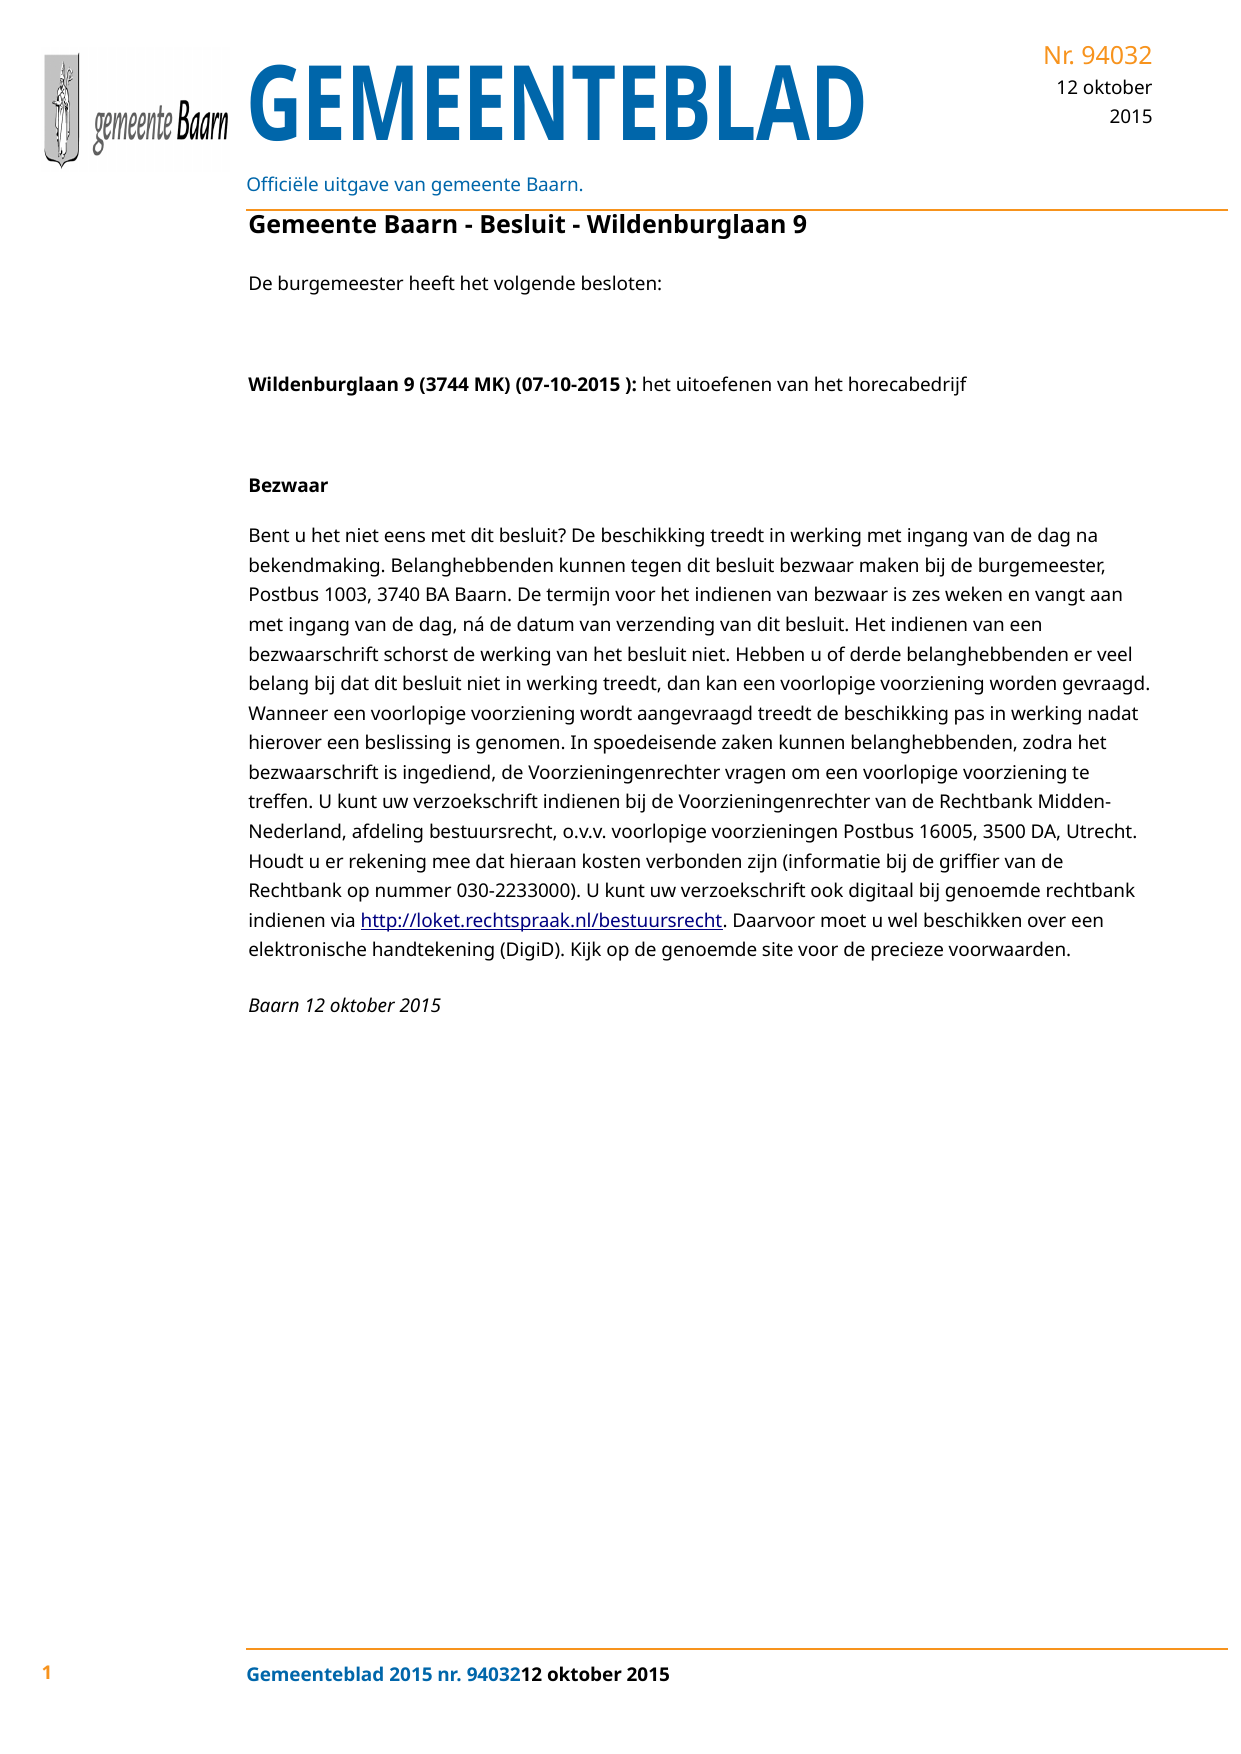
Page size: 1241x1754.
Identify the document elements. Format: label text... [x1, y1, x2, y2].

picture [41, 47, 231, 172]
text Gemeente Baarn - Besluit - Wildenburglaan 9 [248, 211, 1152, 241]
text De burgemeester heeft het volgende besloten: [248, 270, 1152, 296]
text Baarn 12 oktober 2015 [248, 992, 1152, 1018]
text Bent u het niet eens met dit besluit? De beschikking treedt in werking met ingang van de dag na bekendmaking. Belanghebbenden kunnen tegen dit besluit bezwaar maken bij de burgemeester, Postbus 1003, 3740 BA Baarn. De termijn voor het indienen van bezwaar is zes weken en vangt aan met ingang van de dag, ná de datum van verzending van dit besluit. Het indienen van een bezwaarschrift schorst de werking van het besluit niet. Hebben u of derde belanghebbenden er veel belang bij dat dit besluit niet in werking treedt, dan kan een voorlopige voorziening worden gevraagd. Wanneer een voorlopige voorziening wordt aangevraagd treedt de beschikking pas in werking nadat hierover een beslissing is genomen. In spoedeisende zaken kunnen belanghebbenden, zodra het bezwaarschrift is ingediend, de Voorzieningenrechter vragen om een voorlopige voorziening te treffen. U kunt uw verzoekschrift indienen bij de Voorzieningenrechter van de Rechtbank Midden-Nederland, afdeling bestuursrecht, o.v.v. voorlopige voorzieningen Postbus 16005, 3500 DA, Utrecht. Houdt u er rekening mee dat hieraan kosten verbonden zijn (informatie bij de griffier van de Rechtbank op nummer 030-2233000). U kunt uw verzoekschrift ook digitaal bij genoemde rechtbank indienen via http://loket.rechtspraak.nl/bestuursrecht. Daarvoor moet u wel beschikken over een elektronische handtekening (DigiD). Kijk op de genoemde site voor de precieze voorwaarden. [248, 522, 1152, 962]
text Bezwaar [248, 472, 1152, 498]
text Wildenburglaan 9 (3744 MK) (07-10-2015 ): het uitoefenen van het horecabedrijf [248, 371, 1152, 397]
